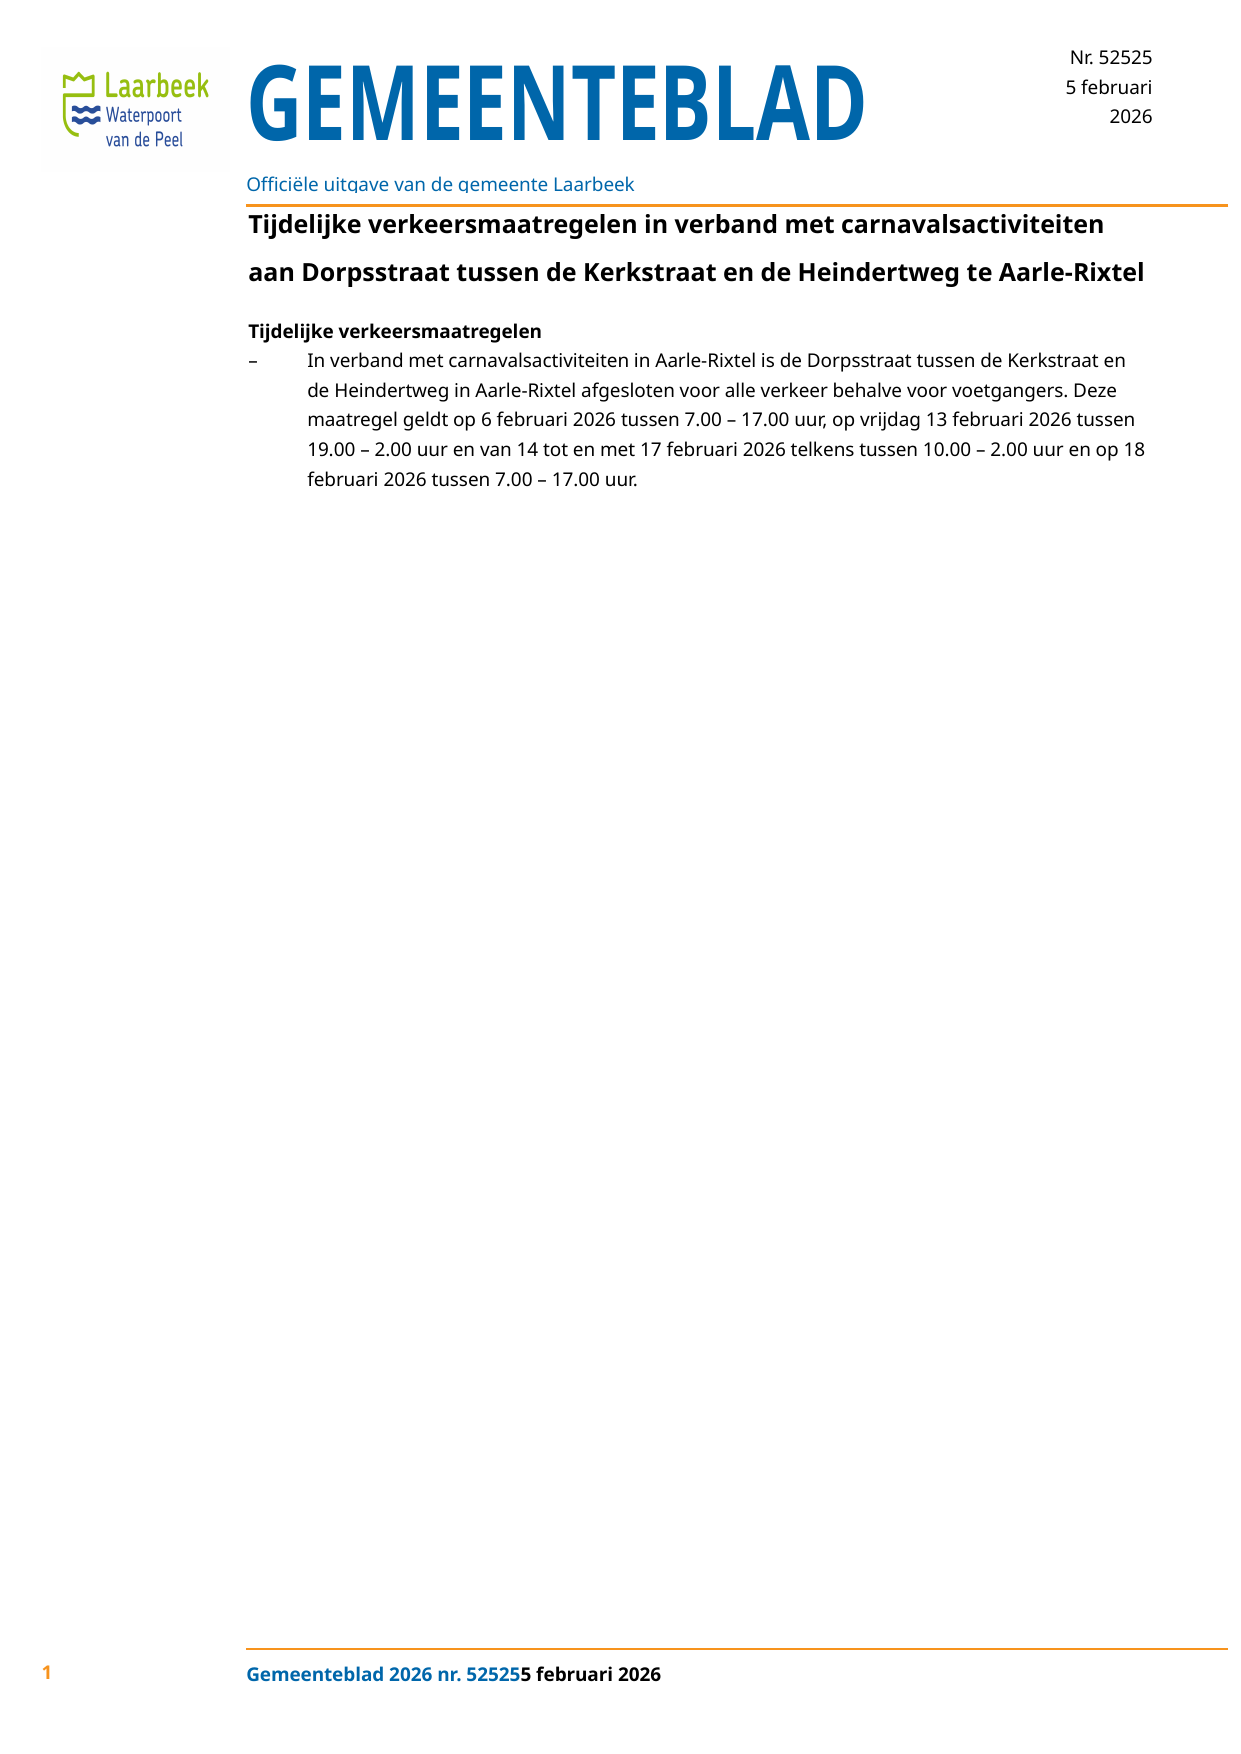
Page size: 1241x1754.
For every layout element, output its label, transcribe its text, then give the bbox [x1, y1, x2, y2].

text Tijdelijke verkeersmaatregelen in verband met carnavalsactiviteiten aan Dorpsstraat tussen de Kerkstraat en de Heindertweg te Aarle-Rixtel [248, 207, 1152, 288]
text Tijdelijke verkeersmaatregelen [248, 318, 1152, 344]
list In verband met carnavalsactiviteiten in Aarle-Rixtel is de Dorpsstraat tussen de Kerkstraat en de Heindertweg in Aarle-Rixtel afgesloten voor alle verkeer behalve voor voetgangers. Deze maatregel geldt op 6 februari 2026 tussen 7.00 – 17.00 uur, op vrijdag 13 februari 2026 tussen 19.00 – 2.00 uur en van 14 tot en met 17 februari 2026 telkens tussen 10.00 – 2.00 uur en op 18 februari 2026 tussen 7.00 – 17.00 uur. [248, 347, 1152, 492]
picture [41, 47, 231, 172]
